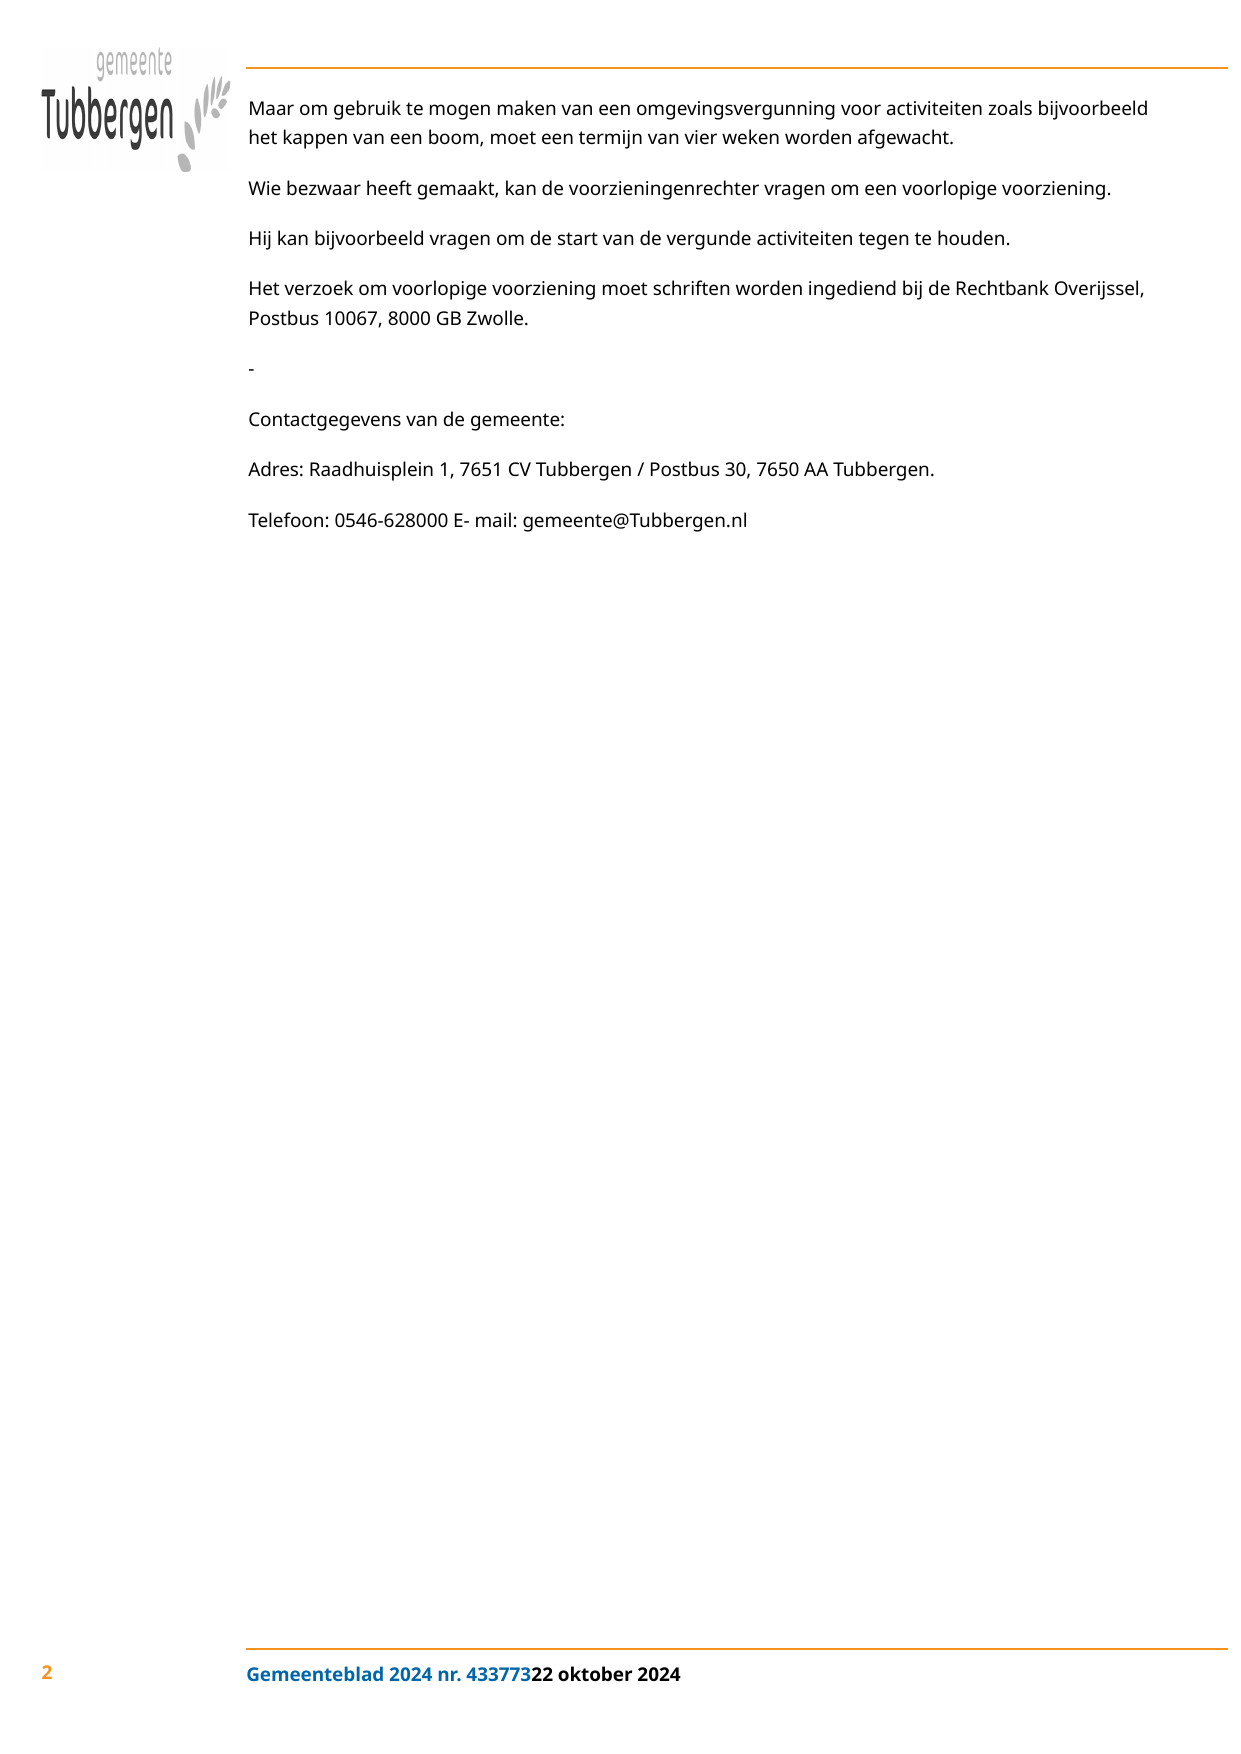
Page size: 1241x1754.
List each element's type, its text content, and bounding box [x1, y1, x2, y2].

text Maar om gebruik te mogen maken van een omgevingsvergunning voor activiteiten zoals bijvoorbeeld het kappen van een boom, moet een termijn van vier weken worden afgewacht. [248, 95, 1152, 150]
picture [41, 47, 231, 172]
text Wie bezwaar heeft gemaakt, kan de voorzieningenrechter vragen om een voorlopige voorziening. [248, 175, 1152, 201]
text Het verzoek om voorlopige voorziening moet schriften worden ingediend bij de Rechtbank Overijssel, Postbus 10067, 8000 GB Zwolle. [248, 276, 1152, 331]
text Telefoon: 0546-628000 E- mail: gemeente@Tubbergen.nl [248, 507, 1152, 533]
text Adres: Raadhuisplein 1, 7651 CV Tubbergen / Postbus 30, 7650 AA Tubbergen. [248, 456, 1152, 482]
text - [248, 356, 1152, 381]
text Contactgegevens van de gemeente: [248, 406, 1152, 432]
text Hij kan bijvoorbeeld vragen om de start van de vergunde activiteiten tegen te houden. [248, 225, 1152, 251]
